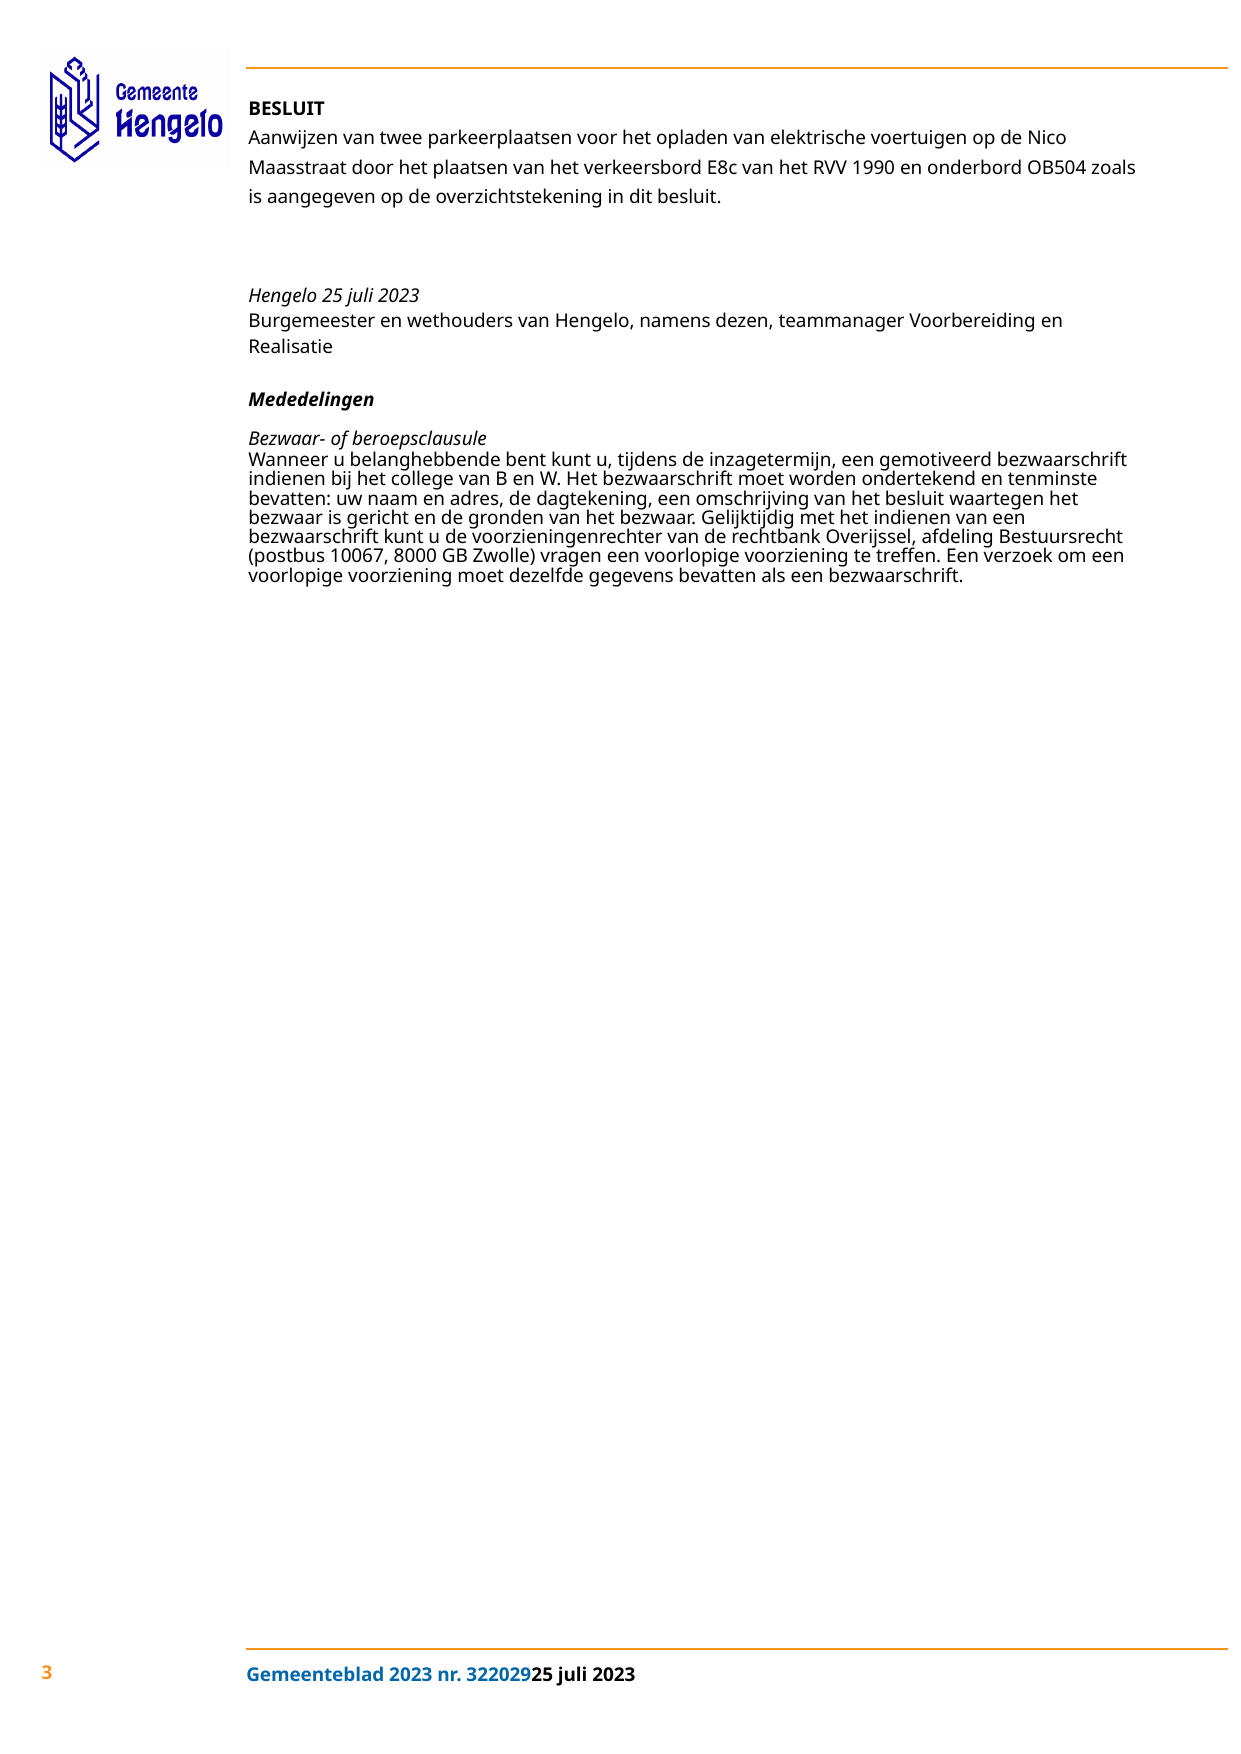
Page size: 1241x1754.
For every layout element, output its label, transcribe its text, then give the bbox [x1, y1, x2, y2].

text Burgemeester en wethouders van Hengelo, namens dezen, teammanager Voorbereiding en Realisatie [248, 307, 1152, 359]
text Mededelingen [248, 386, 1152, 412]
text Wanneer u belanghebbende bent kunt u, tijdens de inzagetermijn, een gemotiveerd bezwaarschrift indienen bij het college van B en W. Het bezwaarschrift moet worden ondertekend en tenminste bevatten: uw naam en adres, de dagtekening, een omschrijving van het besluit waartegen het bezwaar is gericht en de gronden van het bezwaar. Gelijktijdig met het indienen van een bezwaarschrift kunt u de voorzieningenrechter van de rechtbank Overijssel, afdeling Bestuursrecht (postbus 10067, 8000 GB Zwolle) vragen een voorlopige voorziening te treffen. Een verzoek om een voorlopige voorziening moet dezelfde gegevens bevatten als een bezwaarschrift. [248, 451, 1152, 586]
text BESLUIT [248, 95, 1152, 121]
text Bezwaar- of beroepsclausule [248, 425, 1152, 451]
text Hengelo 25 juli 2023 [248, 282, 1152, 307]
picture [41, 47, 231, 172]
text Aanwijzen van twee parkeerplaatsen voor het opladen van elektrische voertuigen op de Nico Maasstraat door het plaatsen van het verkeersbord E8c van het RVV 1990 en onderbord OB504 zoals is aangegeven op de overzichtstekening in dit besluit. [248, 124, 1152, 209]
